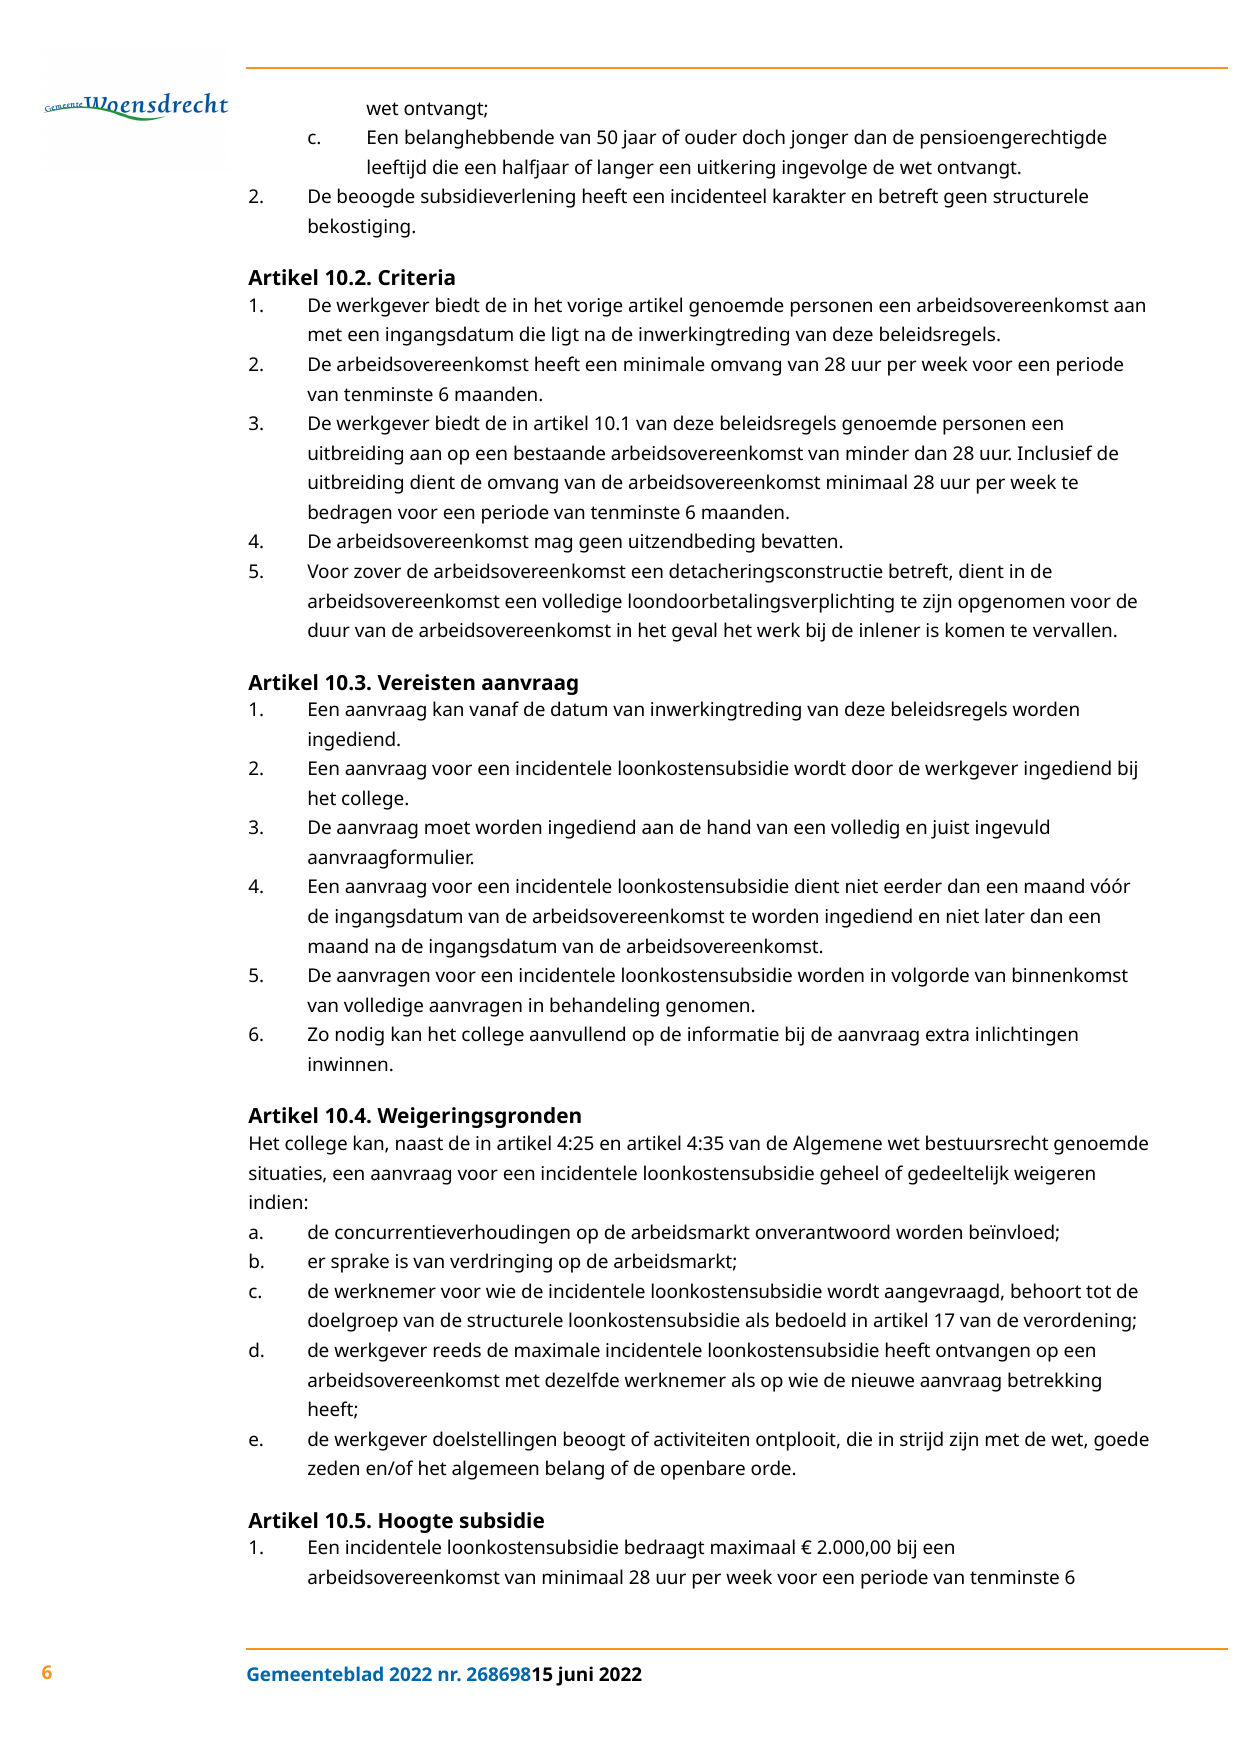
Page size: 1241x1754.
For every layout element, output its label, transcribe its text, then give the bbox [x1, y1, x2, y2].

text Artikel 10.4. Weigeringsgronden [248, 1102, 1152, 1130]
list Een aanvraag voor een incidentele loonkostensubsidie wordt door de werkgever ingediend bij het college. [248, 755, 1152, 811]
list De arbeidsovereenkomst mag geen uitzendbeding bevatten. [248, 529, 1152, 554]
list De beoogde subsidieverlening heeft een incidenteel karakter en betreft geen structurele bekostiging. [248, 183, 1152, 239]
text Artikel 10.2. Criteria [248, 263, 1152, 292]
list Voor zover de arbeidsovereenkomst een detacheringsconstructie betreft, dient in de arbeidsovereenkomst een volledige loondoorbetalingsverplichting te zijn opgenomen voor de duur van de arbeidsovereenkomst in het geval het werk bij de inlener is komen te vervallen. [248, 558, 1152, 643]
list de concurrentieverhoudingen op de arbeidsmarkt onverantwoord worden beïnvloed; [248, 1219, 1152, 1244]
list De werkgever biedt de in het vorige artikel genoemde personen een arbeidsovereenkomst aan met een ingangsdatum die ligt na de inwerkingtreding van deze beleidsregels. [248, 292, 1152, 347]
list er sprake is van verdringing op de arbeidsmarkt; [248, 1248, 1152, 1274]
list Een aanvraag kan vanaf de datum van inwerkingtreding van deze beleidsregels worden ingediend. [248, 696, 1152, 752]
text Het college kan, naast de in artikel 4:25 en artikel 4:35 van de Algemene wet bestuursrecht genoemde situaties, een aanvraag voor een incidentele loonkostensubsidie geheel of gedeeltelijk weigeren indien: [248, 1130, 1152, 1215]
list Een belanghebbende van 50 jaar of ouder doch jonger dan de pensioengerechtigde leeftijd die een halfjaar of langer een uitkering ingevolge de wet ontvangt. [307, 124, 1152, 180]
list de werkgever reeds de maximale incidentele loonkostensubsidie heeft ontvangen op een arbeidsovereenkomst met dezelfde werknemer als op wie de nieuwe aanvraag betrekking heeft; [248, 1337, 1152, 1422]
list Zo nodig kan het college aanvullend op de informatie bij de aanvraag extra inlichtingen inwinnen. [248, 1022, 1152, 1077]
list de werknemer voor wie de incidentele loonkostensubsidie wordt aangevraagd, behoort tot de doelgroep van de structurele loonkostensubsidie als bedoeld in artikel 17 van de verordening; [248, 1278, 1152, 1333]
list de werkgever doelstellingen beoogt of activiteiten ontplooit, die in strijd zijn met de wet, goede zeden en/of het algemeen belang of de openbare orde. [248, 1426, 1152, 1481]
text Artikel 10.3. Vereisten aanvraag [248, 668, 1152, 696]
list De aanvragen voor een incidentele loonkostensubsidie worden in volgorde van binnenkomst van volledige aanvragen in behandeling genomen. [248, 962, 1152, 1018]
list De werkgever biedt de in artikel 10.1 van deze beleidsregels genoemde personen een uitbreiding aan op een bestaande arbeidsovereenkomst van minder dan 28 uur. Inclusief de uitbreiding dient de omvang van de arbeidsovereenkomst minimaal 28 uur per week te bedragen voor een periode van tenminste 6 maanden. [248, 410, 1152, 525]
picture [41, 47, 231, 172]
list Een aanvraag voor een incidentele loonkostensubsidie dient niet eerder dan een maand vóór de ingangsdatum van de arbeidsovereenkomst te worden ingediend en niet later dan een maand na de ingangsdatum van de arbeidsovereenkomst. [248, 874, 1152, 959]
list De aanvraag moet worden ingediend aan de hand van een volledig en juist ingevuld aanvraagformulier. [248, 814, 1152, 870]
text Artikel 10.5. Hoogte subsidie [248, 1506, 1152, 1534]
list wet ontvangt; [307, 95, 1152, 121]
list Een incidentele loonkostensubsidie bedraagt maximaal € 2.000,00 bij een arbeidsovereenkomst van minimaal 28 uur per week voor een periode van tenminste 6 [248, 1534, 1152, 1590]
list De arbeidsovereenkomst heeft een minimale omvang van 28 uur per week voor een periode van tenminste 6 maanden. [248, 351, 1152, 406]
